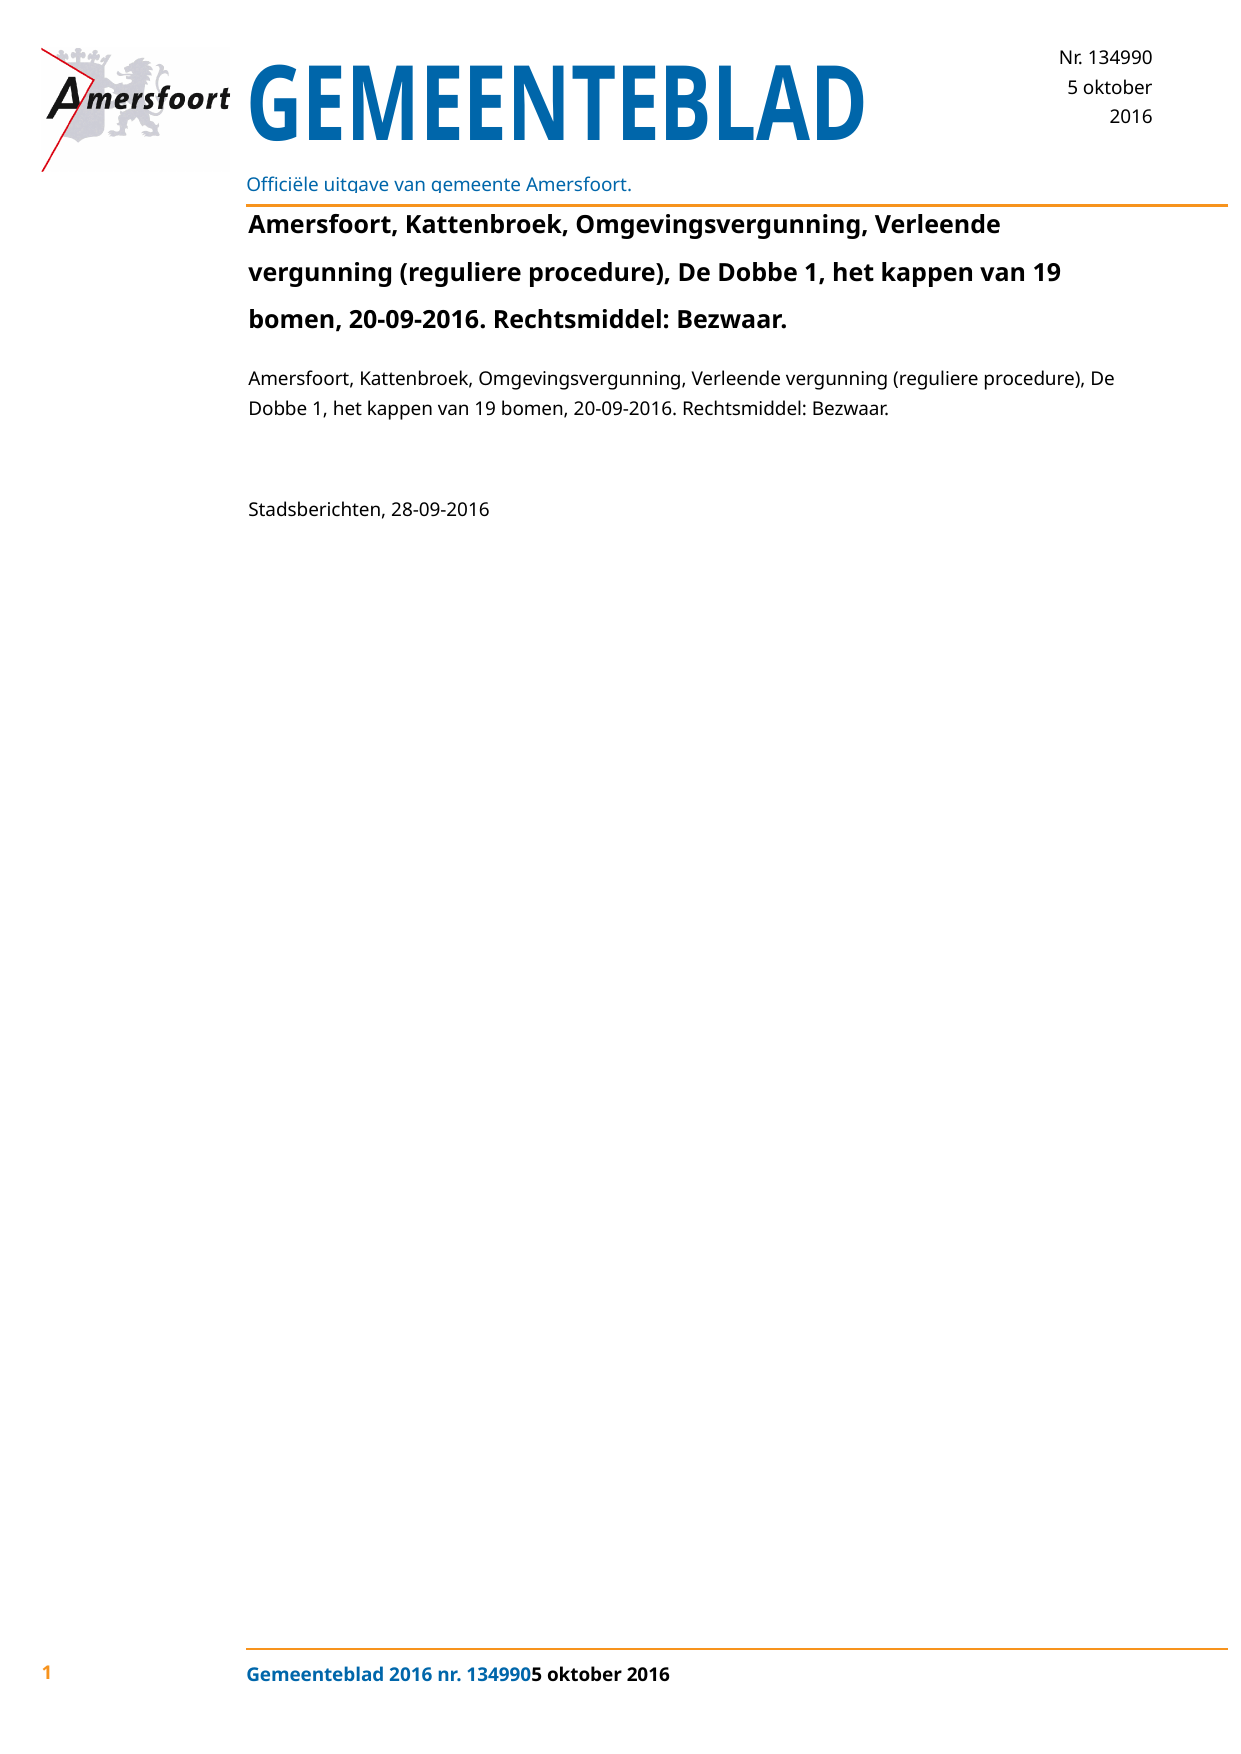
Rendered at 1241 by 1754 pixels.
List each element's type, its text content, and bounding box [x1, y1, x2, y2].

picture [41, 47, 231, 172]
text Stadsberichten, 28-09-2016 [248, 496, 1152, 522]
text Amersfoort, Kattenbroek, Omgevingsvergunning, Verleende vergunning (reguliere procedure), De Dobbe 1, het kappen van 19 bomen, 20-09-2016. Rechtsmiddel: Bezwaar. [248, 366, 1152, 421]
text Amersfoort, Kattenbroek, Omgevingsvergunning, Verleende vergunning (reguliere procedure), De Dobbe 1, het kappen van 19 bomen, 20-09-2016. Rechtsmiddel: Bezwaar. [248, 207, 1152, 336]
